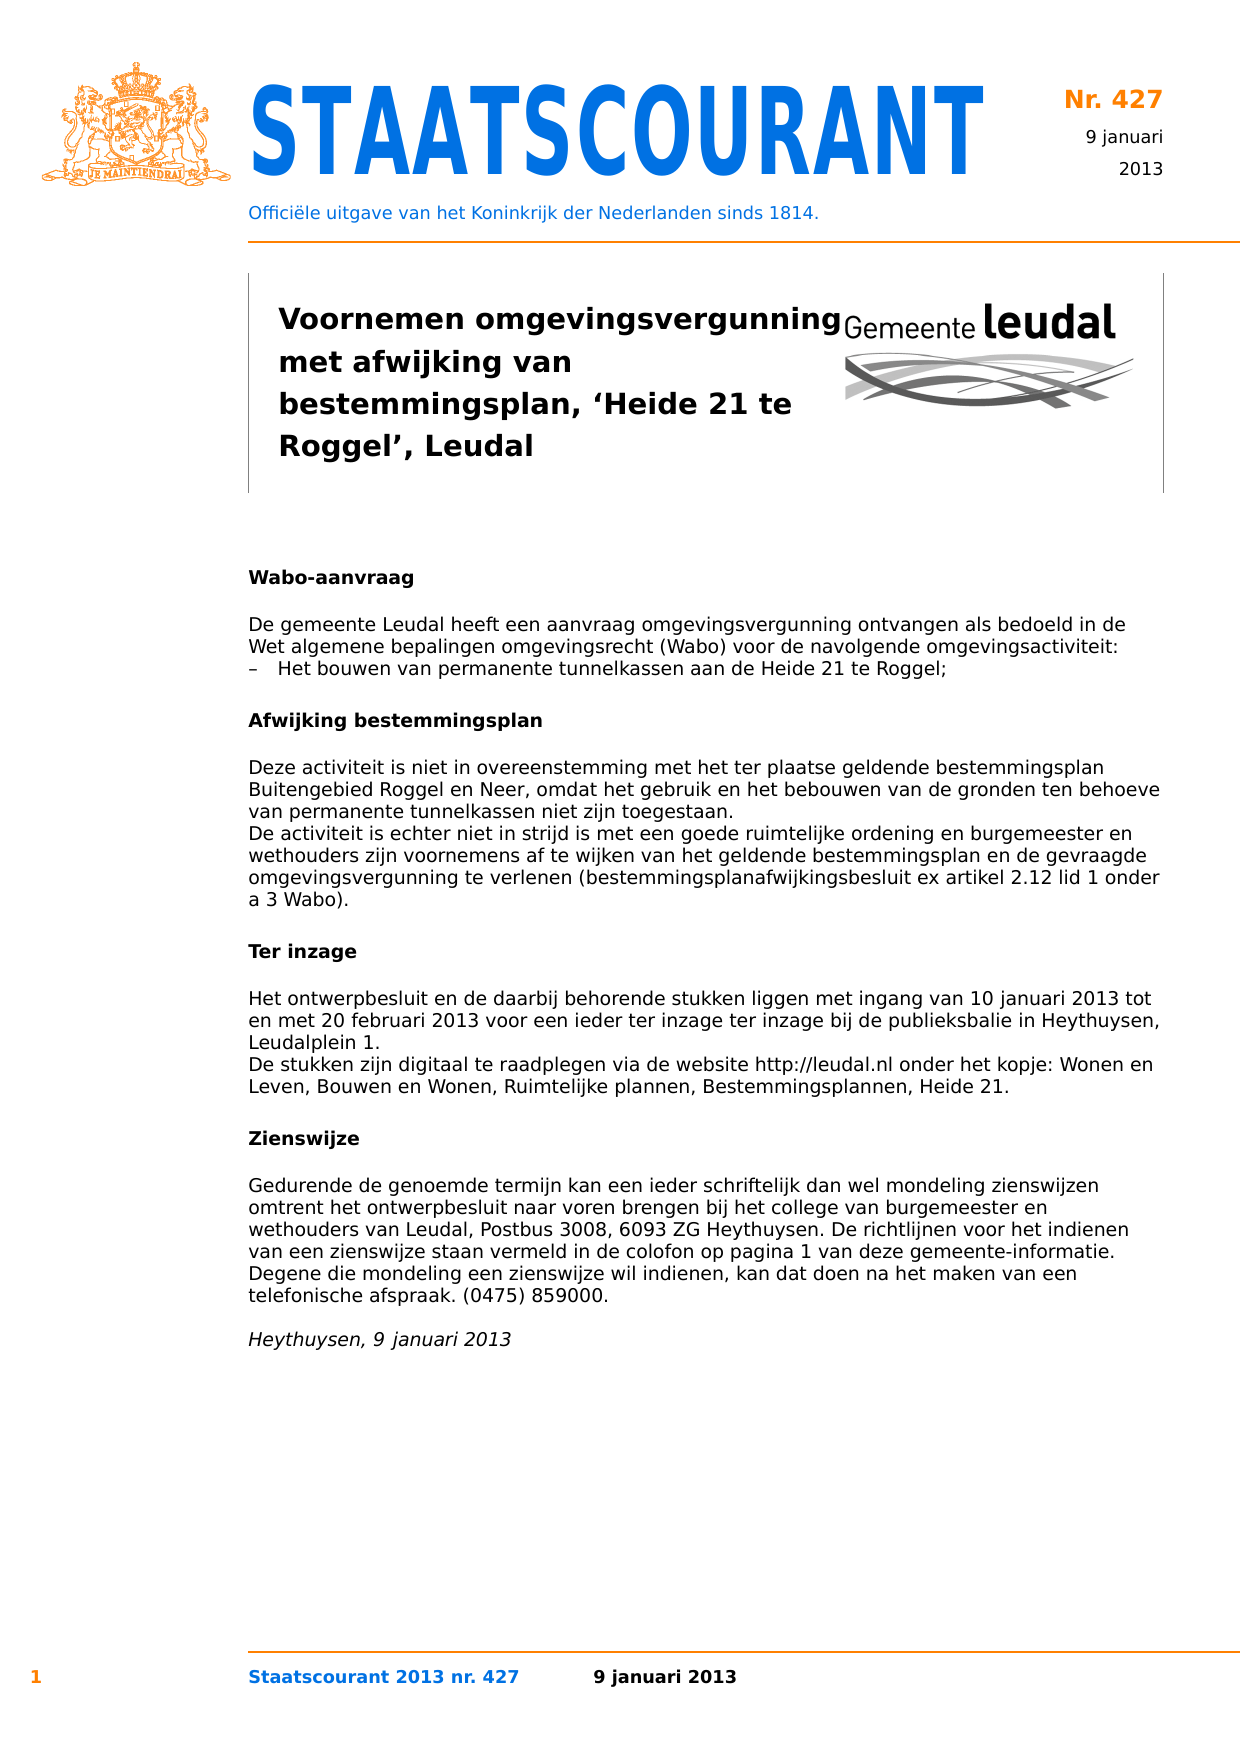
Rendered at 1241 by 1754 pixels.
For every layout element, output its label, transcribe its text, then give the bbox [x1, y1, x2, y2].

text De gemeente Leudal heeft een aanvraag omgevingsvergunning ontvangen als bedoeld in de Wet algemene bepalingen omgevingsrecht (Wabo) voor de navolgende omgevingsactiviteit: [248, 614, 1163, 658]
text Gedurende de genoemde termijn kan een ieder schriftelijk dan wel mondeling zienswijzen omtrent het ontwerpbesluit naar voren brengen bij het college van burgemeester en wethouders van Leudal, Postbus 3008, 6093 ZG Heythuysen. De richtlijnen voor het indienen van een zienswijze staan vermeld in de colofon op pagina 1 van deze gemeente-informatie. Degene die mondeling een zienswijze wil indienen, kan dat doen na het maken van een telefonische afspraak. (0475) 859000. [248, 1175, 1163, 1307]
table_header STAATSCOURANT [248, 62, 998, 203]
table_cell 2013 [998, 153, 1240, 203]
text Het ontwerpbesluit en de daarbij behorende stukken liggen met ingang van 10 januari 2013 tot en met 20 februari 2013 voor een ieder ter inzage ter inzage bij de publieksbalie in Heythuysen, Leudalplein 1. [248, 988, 1163, 1054]
subtitle Ter inzage [248, 941, 1163, 963]
table_header [25, 62, 248, 241]
subtitle Wabo-aanvraag [248, 567, 1163, 589]
text – Het bouwen van permanente tunnelkassen aan de Heide 21 te Roggel; [248, 658, 1163, 680]
picture [41, 62, 231, 186]
text Deze activiteit is niet in overeenstemming met het ter plaatse geldende bestemmingsplan Buitengebied Roggel en Neer, omdat het gebruik en het bebouwen van de gronden ten behoeve van permanente tunnelkassen niet zijn toegestaan. [248, 757, 1163, 823]
table_cell Officiële uitgave van het Koninkrijk der Nederlanden sinds 1814. [248, 203, 1240, 241]
table_cell 9 januari [998, 121, 1240, 153]
text De stukken zijn digitaal te raadplegen via de website http://leudal.nl onder het kopje: Wonen en Leven, Bouwen en Wonen, Ruimtelijke plannen, Bestemmingsplannen, Heide 21. [248, 1054, 1163, 1098]
text Heythuysen, 9 januari 2013 [248, 1328, 1163, 1350]
subtitle Afwijking bestemmingsplan [248, 710, 1163, 732]
text De activiteit is echter niet in strijd is met een goede ruimtelijke ordening en burgemeester en wethouders zijn voornemens af te wijken van het geldende bestemmingsplan en de gevraagde omgevingsvergunning te verlenen (bestemmingsplanafwijkingsbesluit ex artikel 2.12 lid 1 onder a 3 Wabo). [248, 823, 1163, 911]
picture [844, 302, 1134, 409]
subtitle Zienswijze [248, 1128, 1163, 1150]
table_header Nr. 427 [998, 62, 1240, 121]
subtitle Voornemen omgevingsvergunning met afwijking van bestemmingsplan, ‘Heide 21 te Roggel’, Leudal [249, 273, 1163, 493]
